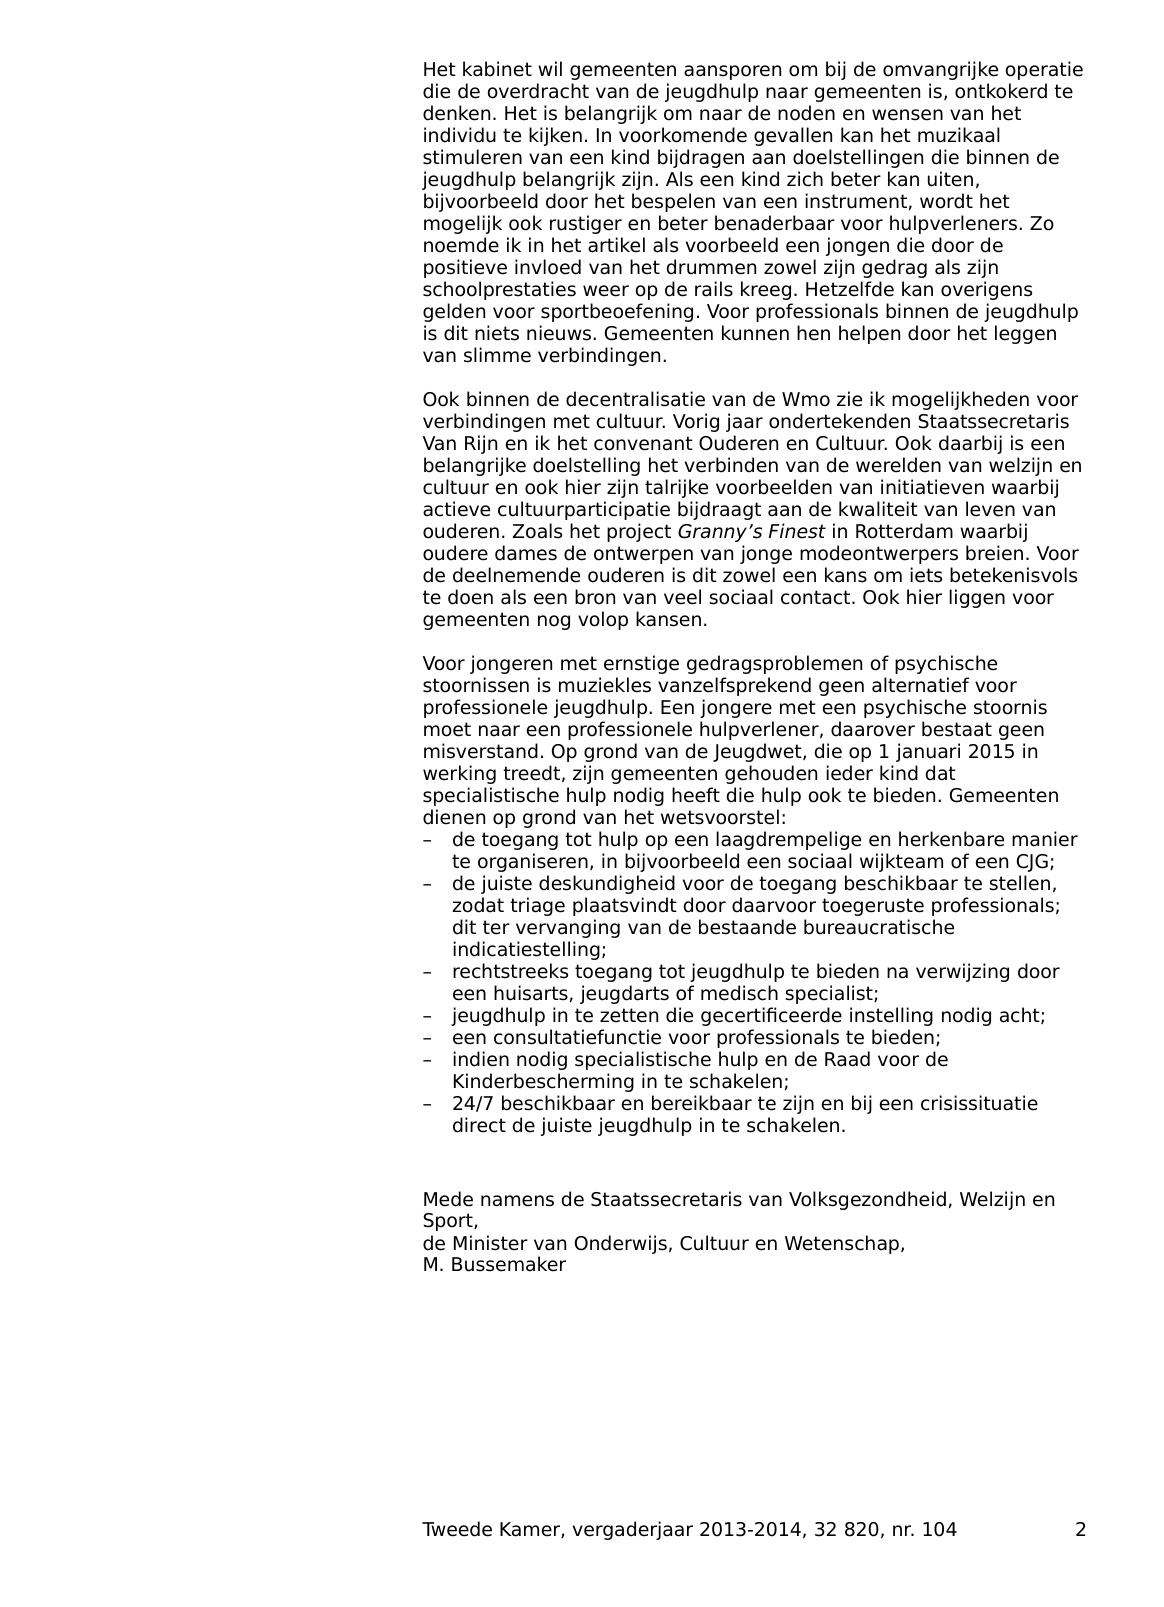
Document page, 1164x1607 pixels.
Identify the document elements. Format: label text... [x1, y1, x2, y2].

text – de juiste deskundigheid voor de toegang beschikbaar te stellen, zodat triage plaatsvindt door daarvoor toegeruste professionals; dit ter vervanging van de bestaande bureaucratische indicatiestelling; [422, 873, 1087, 961]
text – jeugdhulp in te zetten die gecertificeerde instelling nodig acht; [422, 1004, 1087, 1027]
text – 24/7 beschikbaar en bereikbaar te zijn en bij een crisissituatie direct de juiste jeugdhulp in te schakelen. [422, 1092, 1087, 1136]
text Ook binnen de decentralisatie van de Wmo zie ik mogelijkheden voor verbindingen met cultuur. Vorig jaar ondertekenden Staatssecretaris Van Rijn en ik het convenant Ouderen en Cultuur. Ook daarbij is een belangrijke doelstelling het verbinden van de werelden van welzijn en cultuur en ook hier zijn talrijke voorbeelden van initiatieven waarbij actieve cultuurparticipatie bijdraagt aan de kwaliteit van leven van ouderen. Zoals het project Granny’s Finest in Rotterdam waarbij oudere dames de ontwerpen van jonge modeontwerpers breien. Voor de deelnemende ouderen is dit zowel een kans om iets betekenisvols te doen als een bron van veel sociaal contact. Ook hier liggen voor gemeenten nog volop kansen. [422, 389, 1087, 631]
text Mede namens de Staatssecretaris van Volksgezondheid, Welzijn en Sport, de Minister van Onderwijs, Cultuur en Wetenschap, M. Bussemaker [422, 1166, 1087, 1276]
text – indien nodig specialistische hulp en de Raad voor de Kinderbescherming in te schakelen; [422, 1048, 1087, 1092]
text – een consultatiefunctie voor professionals te bieden; [422, 1027, 1087, 1048]
text Het kabinet wil gemeenten aansporen om bij de omvangrijke operatie die de overdracht van de jeugdhulp naar gemeenten is, ontkokerd te denken. Het is belangrijk om naar de noden en wensen van het individu te kijken. In voorkomende gevallen kan het muzikaal stimuleren van een kind bijdragen aan doelstellingen die binnen de jeugdhulp belangrijk zijn. Als een kind zich beter kan uiten, bijvoorbeeld door het bespelen van een instrument, wordt het mogelijk ook rustiger en beter benaderbaar voor hulpverleners. Zo noemde ik in het artikel als voorbeeld een jongen die door de positieve invloed van het drummen zowel zijn gedrag als zijn schoolprestaties weer op de rails kreeg. Hetzelfde kan overigens gelden voor sportbeoefening. Voor professionals binnen de jeugdhulp is dit niets nieuws. Gemeenten kunnen hen helpen door het leggen van slimme verbindingen. [422, 59, 1087, 367]
text – de toegang tot hulp op een laagdrempelige en herkenbare manier te organiseren, in bijvoorbeeld een sociaal wijkteam of een CJG; [422, 829, 1087, 873]
text Voor jongeren met ernstige gedragsproblemen of psychische stoornissen is muziekles vanzelfsprekend geen alternatief voor professionele jeugdhulp. Een jongere met een psychische stoornis moet naar een professionele hulpverlener, daarover bestaat geen misverstand. Op grond van de Jeugdwet, die op 1 januari 2015 in werking treedt, zijn gemeenten gehouden ieder kind dat specialistische hulp nodig heeft die hulp ook te bieden. Gemeenten dienen op grond van het wetsvoorstel: [422, 653, 1087, 829]
text – rechtstreeks toegang tot jeugdhulp te bieden na verwijzing door een huisarts, jeugdarts of medisch specialist; [422, 961, 1087, 1004]
